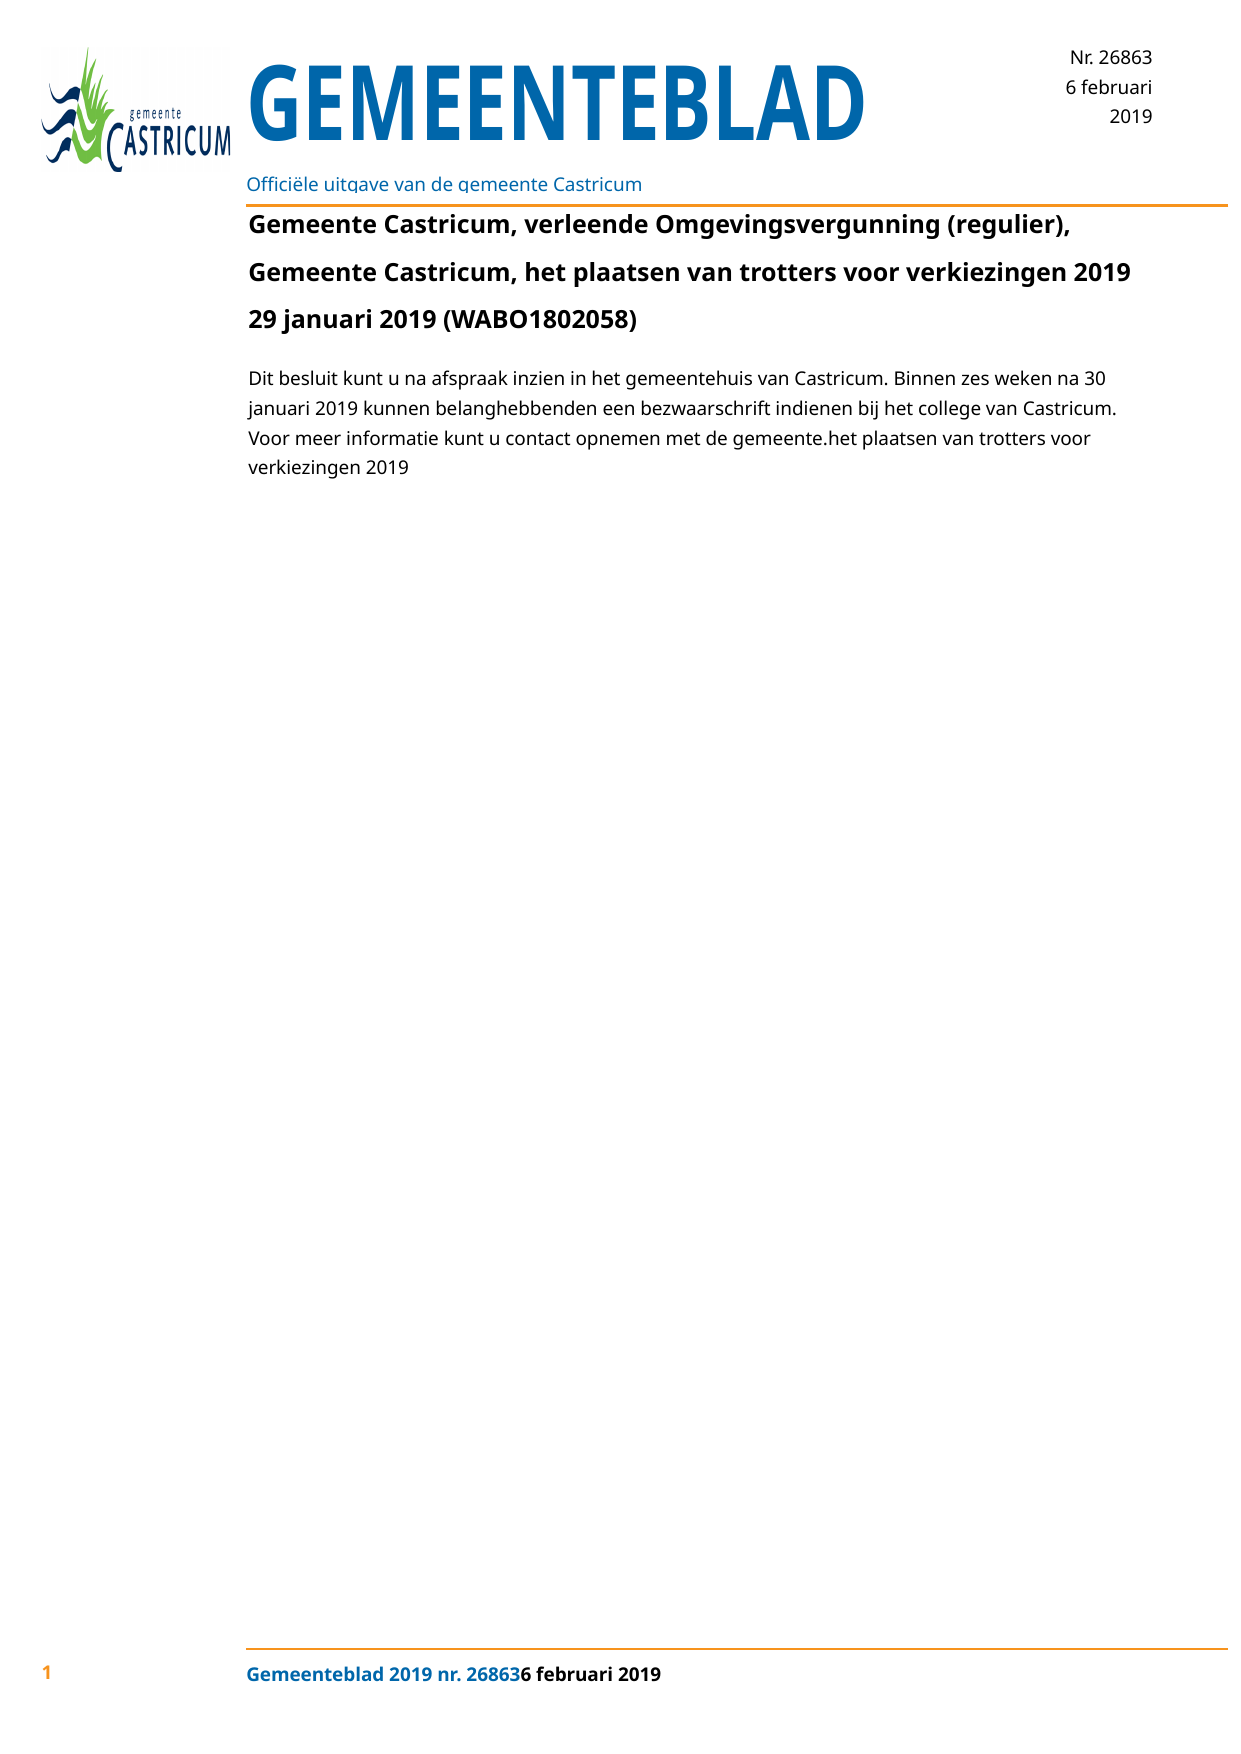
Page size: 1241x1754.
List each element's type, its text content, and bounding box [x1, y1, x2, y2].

text Dit besluit kunt u na afspraak inzien in het gemeentehuis van Castricum. Binnen zes weken na 30 januari 2019 kunnen belanghebbenden een bezwaarschrift indienen bij het college van Castricum. Voor meer informatie kunt u contact opnemen met de gemeente.het plaatsen van trotters voor verkiezingen 2019 [248, 366, 1152, 480]
text Gemeente Castricum, verleende Omgevingsvergunning (regulier), Gemeente Castricum, het plaatsen van trotters voor verkiezingen 2019 29 januari 2019 (WABO1802058) [248, 207, 1152, 336]
picture [41, 47, 231, 172]
